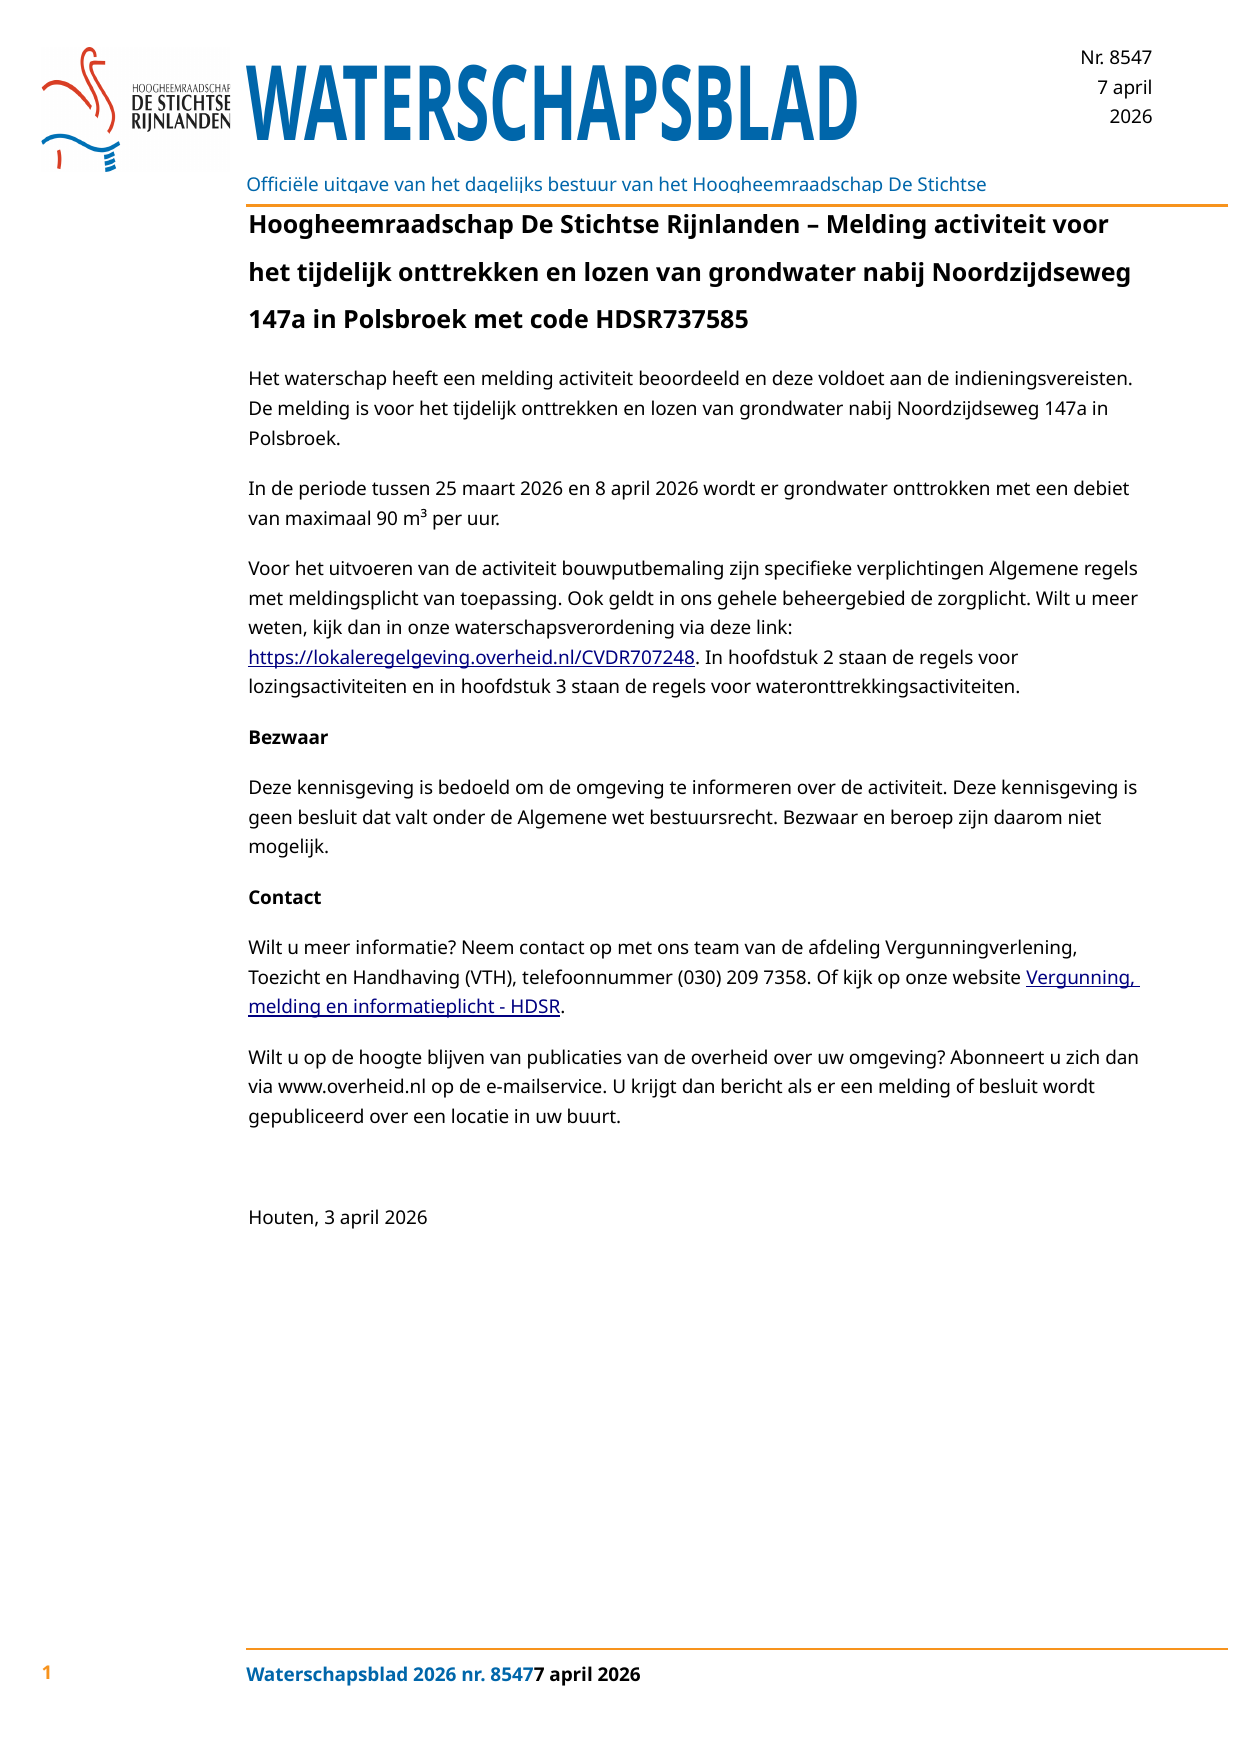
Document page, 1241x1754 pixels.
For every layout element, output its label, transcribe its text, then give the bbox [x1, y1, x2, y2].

text Voor het uitvoeren van de activiteit bouwputbemaling zijn specifieke verplichtingen Algemene regels met meldingsplicht van toepassing. Ook geldt in ons gehele beheergebied de zorgplicht. Wilt u meer weten, kijk dan in onze waterschapsverordening via deze link: https://lokaleregelgeving.overheid.nl/CVDR707248. In hoofdstuk 2 staan de regels voor lozingsactiviteiten en in hoofdstuk 3 staan de regels voor wateronttrekkingsactiviteiten. [248, 555, 1152, 699]
text Houten, 3 april 2026 [248, 1204, 1152, 1229]
text Wilt u op de hoogte blijven van publicaties van de overheid over uw omgeving? Abonneert u zich dan via www.overheid.nl op de e-mailservice. U krijgt dan bericht als er een melding of besluit wordt gepubliceerd over een locatie in uw buurt. [248, 1044, 1152, 1129]
text Wilt u meer informatie? Neem contact op met ons team van de afdeling Vergunningverlening, Toezicht en Handhaving (VTH), telefoonnummer (030) 209 7358. Of kijk op onze website Vergunning, melding en informatieplicht - HDSR. [248, 934, 1152, 1019]
text Het waterschap heeft een melding activiteit beoordeeld en deze voldoet aan de indieningsvereisten. De melding is voor het tijdelijk onttrekken en lozen van grondwater nabij Noordzijdseweg 147a in Polsbroek. [248, 366, 1152, 450]
text Contact [248, 884, 1152, 909]
text Deze kennisgeving is bedoeld om de omgeving te informeren over de activiteit. Deze kennisgeving is geen besluit dat valt onder de Algemene wet bestuursrecht. Bezwaar en beroep zijn daarom niet mogelijk. [248, 774, 1152, 859]
text Hoogheemraadschap De Stichtse Rijnlanden – Melding activiteit voor het tijdelijk onttrekken en lozen van grondwater nabij Noordzijdseweg 147a in Polsbroek met code HDSR737585 [248, 207, 1152, 336]
text Bezwaar [248, 724, 1152, 749]
picture [41, 47, 231, 172]
text In de periode tussen 25 maart 2026 en 8 april 2026 wordt er grondwater onttrokken met een debiet van maximaal 90 m³ per uur. [248, 475, 1152, 530]
